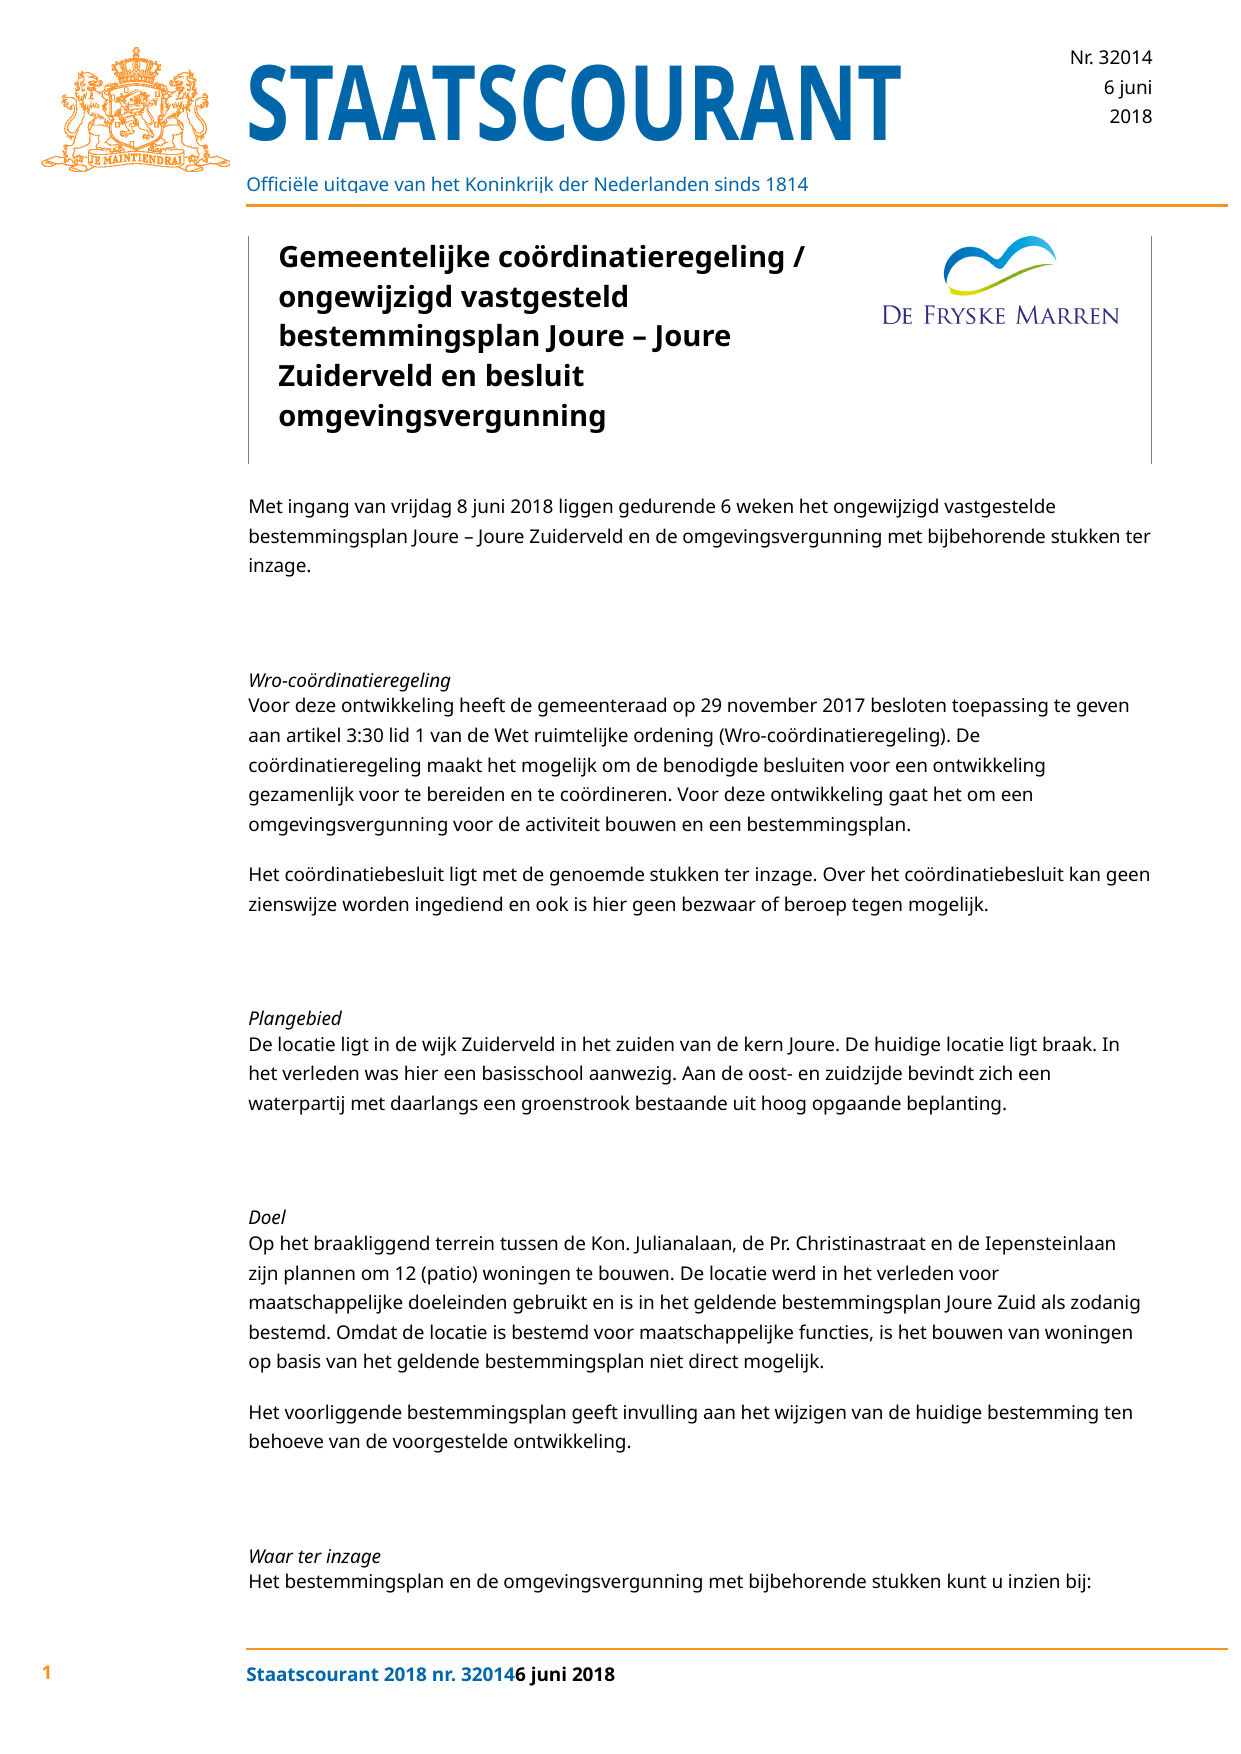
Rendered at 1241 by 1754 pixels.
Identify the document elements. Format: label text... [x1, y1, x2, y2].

table_header [850, 236, 1151, 464]
text Waar ter inzage [248, 1543, 1152, 1569]
text Het bestemmingsplan en de omgevingsvergunning met bijbehorende stukken kunt u inzien bij: [248, 1569, 1152, 1594]
text Het voorliggende bestemmingsplan geeft invulling aan het wijzigen van de huidige bestemming ten behoeve van de voorgestelde ontwikkeling. [248, 1399, 1152, 1454]
text Doel [248, 1204, 1152, 1230]
text Plangebied [248, 1005, 1152, 1031]
text Wro-coördinatieregeling [248, 667, 1152, 693]
table_header Gemeentelijke coördinatieregeling / ongewijzigd vastgesteld bestemmingsplan Joure – Joure Zuiderveld en besluit omgevingsvergunning [249, 236, 850, 464]
text Met ingang van vrijdag 8 juni 2018 liggen gedurende 6 weken het ongewijzigd vastgestelde bestemmingsplan Joure – Joure Zuiderveld en de omgevingsvergunning met bijbehorende stukken ter inzage. [248, 493, 1152, 578]
picture [41, 47, 231, 172]
picture [882, 236, 1119, 324]
text Voor deze ontwikkeling heeft de gemeenteraad op 29 november 2017 besloten toepassing te geven aan artikel 3:30 lid 1 van de Wet ruimtelijke ordening (Wro-coördinatieregeling). De coördinatieregeling maakt het mogelijk om de benodigde besluiten voor een ontwikkeling gezamenlijk voor te bereiden en te coördineren. Voor deze ontwikkeling gaat het om een omgevingsvergunning voor de activiteit bouwen en een bestemmingsplan. [248, 693, 1152, 837]
text Op het braakliggend terrein tussen de Kon. Julianalaan, de Pr. Christinastraat en de Iepensteinlaan zijn plannen om 12 (patio) woningen te bouwen. De locatie werd in het verleden voor maatschappelijke doeleinden gebruikt en is in het geldende bestemmingsplan Joure Zuid als zodanig bestemd. Omdat de locatie is bestemd voor maatschappelijke functies, is het bouwen van woningen op basis van het geldende bestemmingsplan niet direct mogelijk. [248, 1230, 1152, 1374]
text De locatie ligt in de wijk Zuiderveld in het zuiden van de kern Joure. De huidige locatie ligt braak. In het verleden was hier een basisschool aanwezig. Aan de oost- en zuidzijde bevindt zich een waterpartij met daarlangs een groenstrook bestaande uit hoog opgaande beplanting. [248, 1031, 1152, 1116]
text Het coördinatiebesluit ligt met de genoemde stukken ter inzage. Over het coördinatiebesluit kan geen zienswijze worden ingediend en ook is hier geen bezwaar of beroep tegen mogelijk. [248, 861, 1152, 917]
